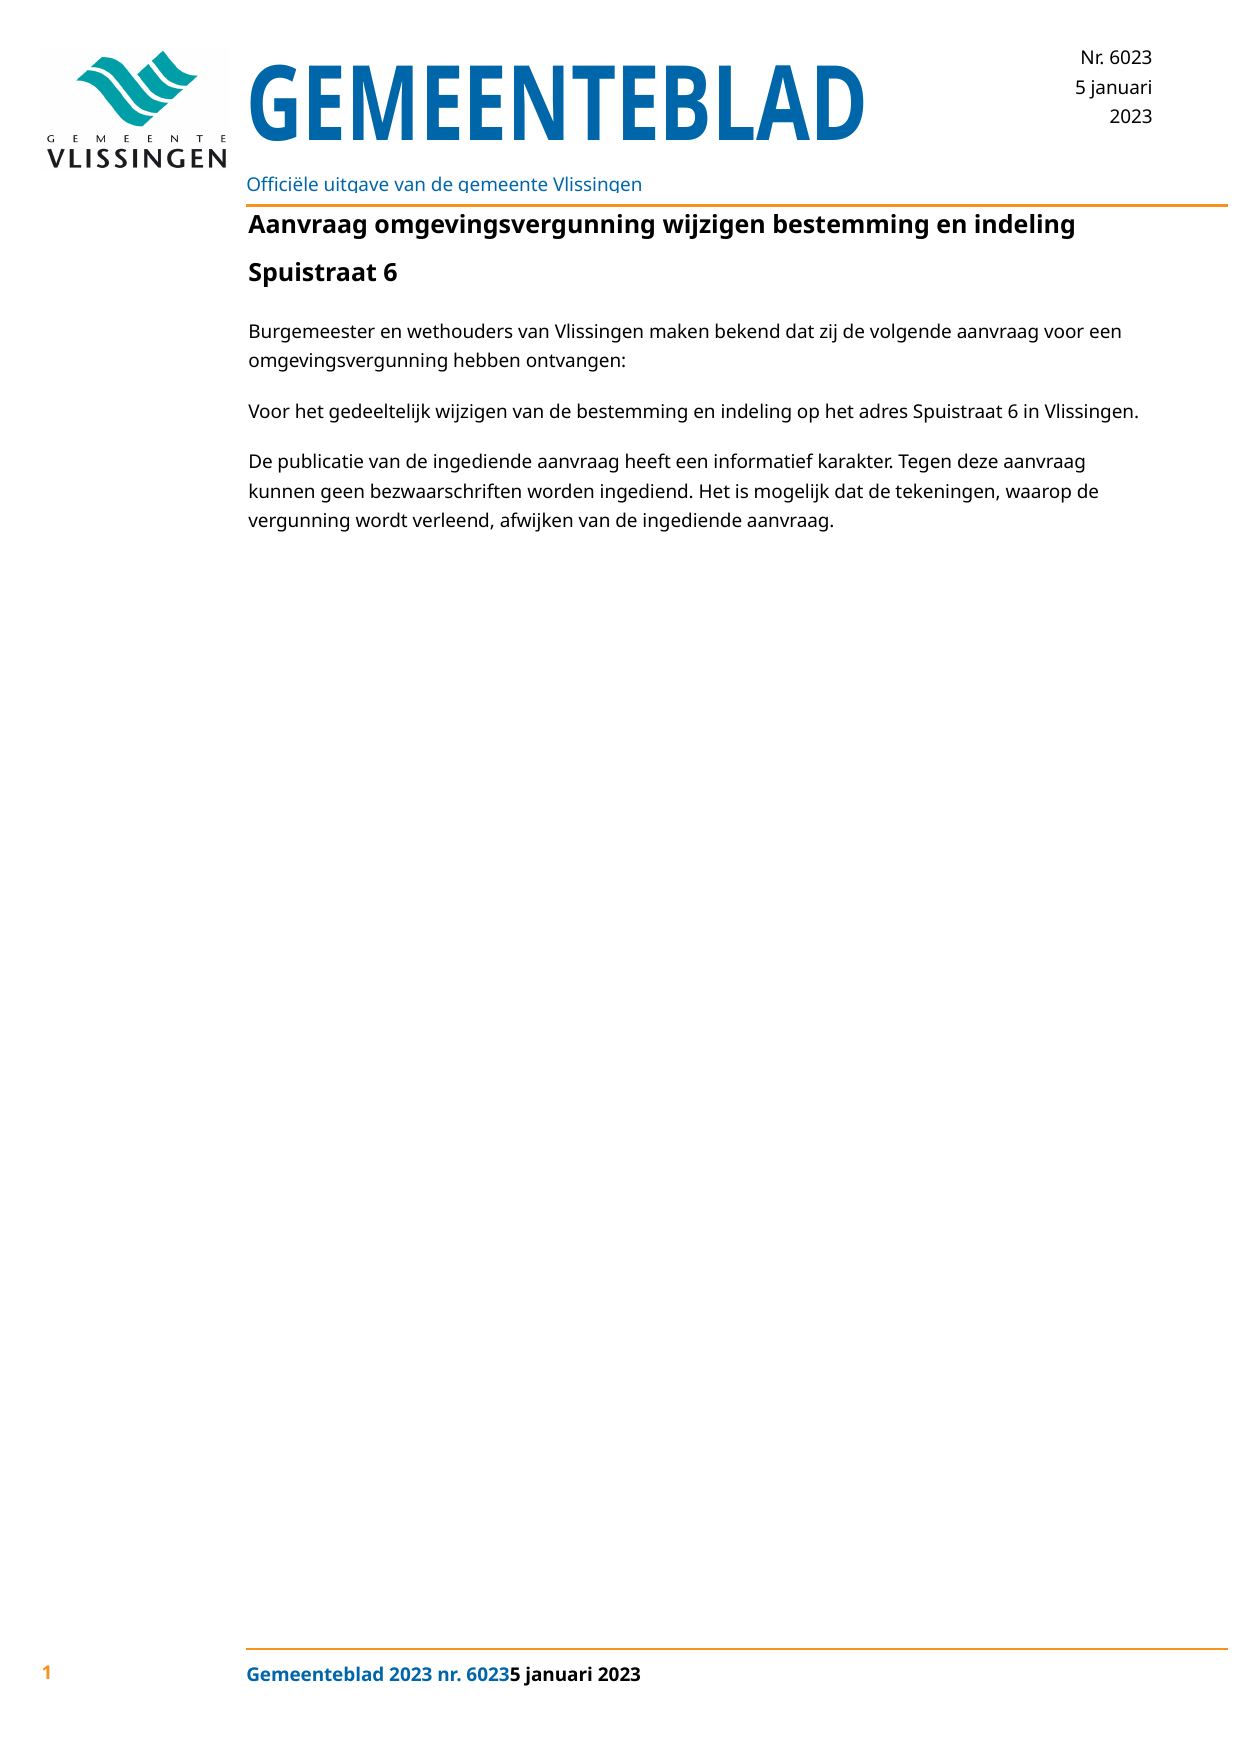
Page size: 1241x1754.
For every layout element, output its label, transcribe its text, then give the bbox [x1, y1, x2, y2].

picture [41, 47, 231, 172]
text Burgemeester en wethouders van Vlissingen maken bekend dat zij de volgende aanvraag voor een omgevingsvergunning hebben ontvangen: [248, 318, 1152, 373]
text Voor het gedeeltelijk wijzigen van de bestemming en indeling op het adres Spuistraat 6 in Vlissingen. [248, 398, 1152, 424]
text De publicatie van de ingediende aanvraag heeft een informatief karakter. Tegen deze aanvraag kunnen geen bezwaarschriften worden ingediend. Het is mogelijk dat de tekeningen, waarop de vergunning wordt verleend, afwijken van de ingediende aanvraag. [248, 448, 1152, 533]
text Aanvraag omgevingsvergunning wijzigen bestemming en indeling Spuistraat 6 [248, 207, 1152, 288]
